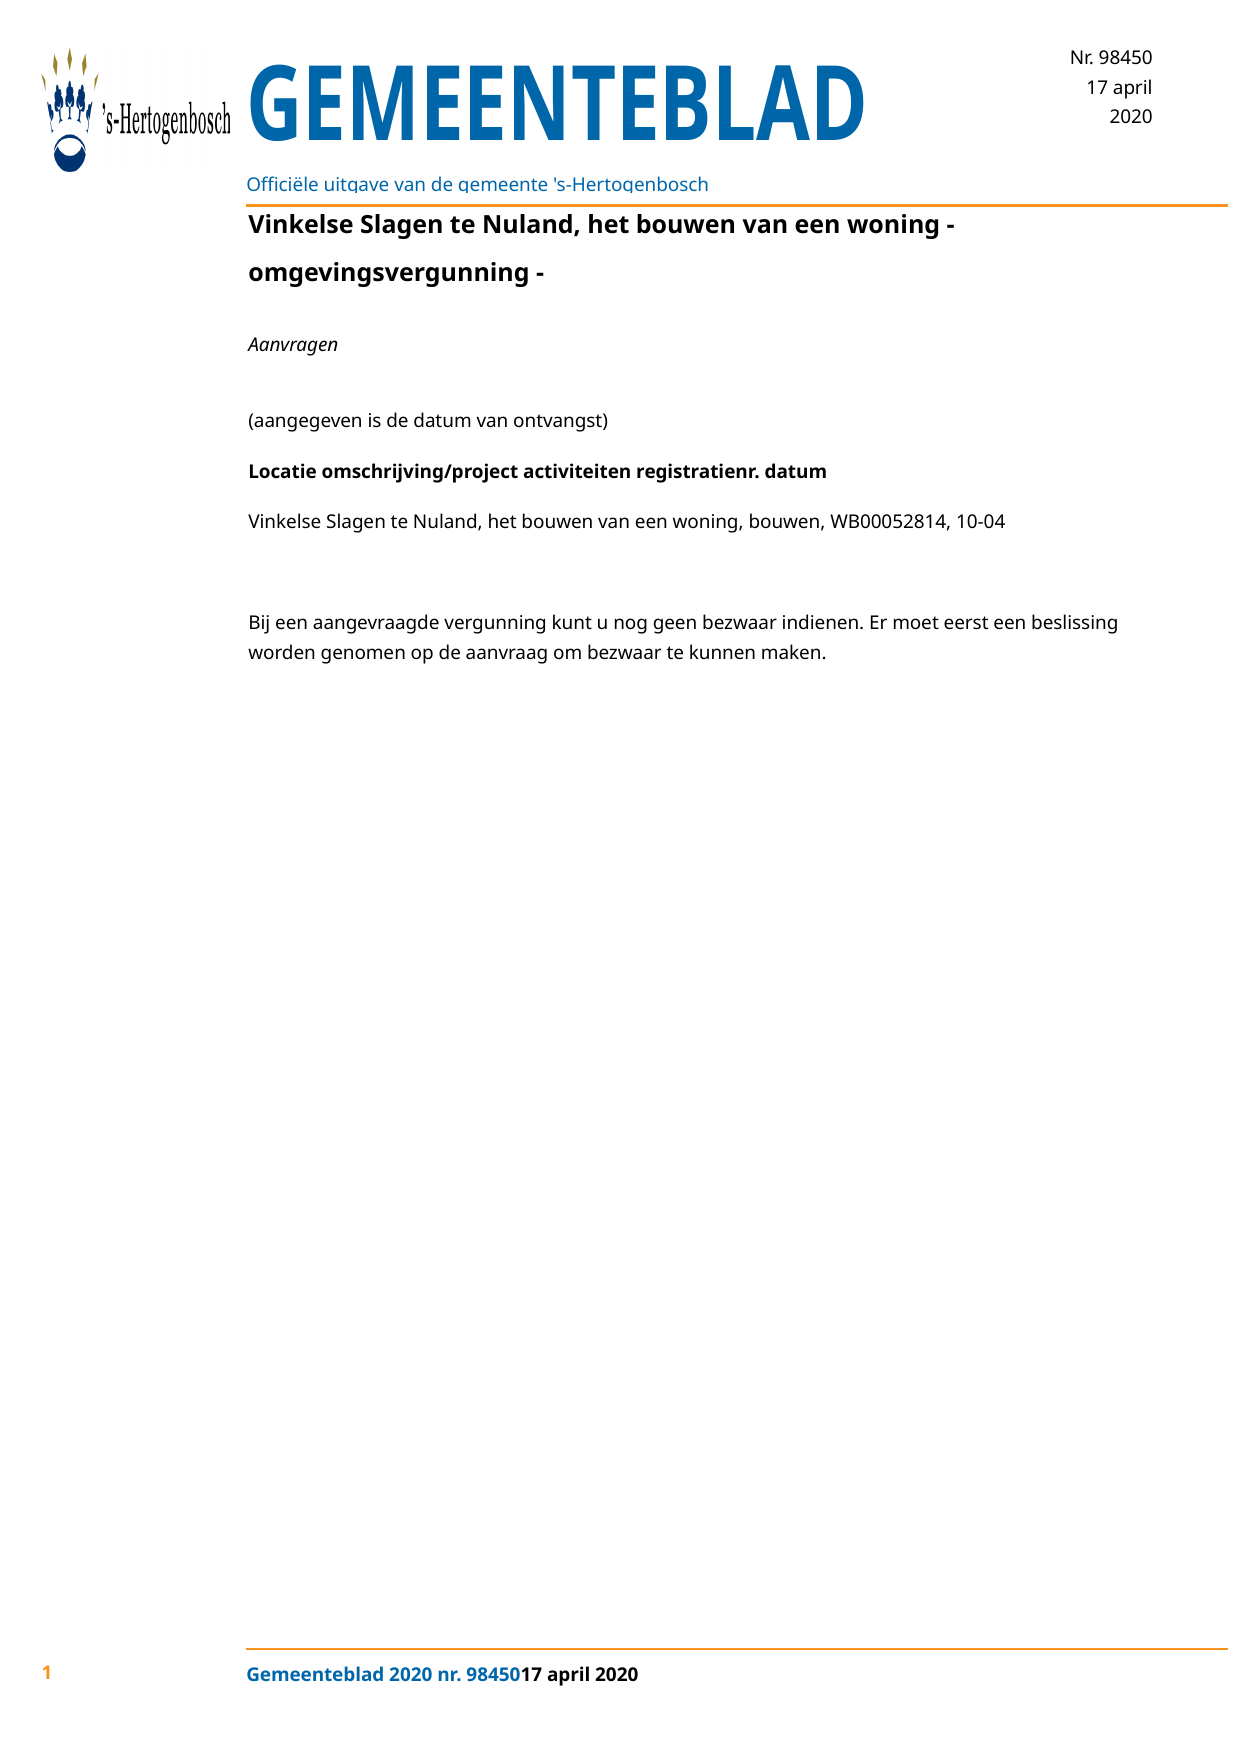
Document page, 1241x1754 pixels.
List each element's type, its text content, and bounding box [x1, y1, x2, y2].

text Locatie omschrijving/project activiteiten registratienr. datum [248, 458, 1152, 484]
text Bij een aangevraagde vergunning kunt u nog geen bezwaar indienen. Er moet eerst een beslissing worden genomen op de aanvraag om bezwaar te kunnen maken. [248, 609, 1152, 664]
text Vinkelse Slagen te Nuland, het bouwen van een woning - omgevingsvergunning - [248, 207, 1152, 288]
text Vinkelse Slagen te Nuland, het bouwen van een woning, bouwen, WB00052814, 10-04 [248, 508, 1152, 534]
picture [41, 47, 231, 172]
text (aangegeven is de datum van ontvangst) [248, 408, 1152, 433]
text Aanvragen [248, 331, 1152, 357]
